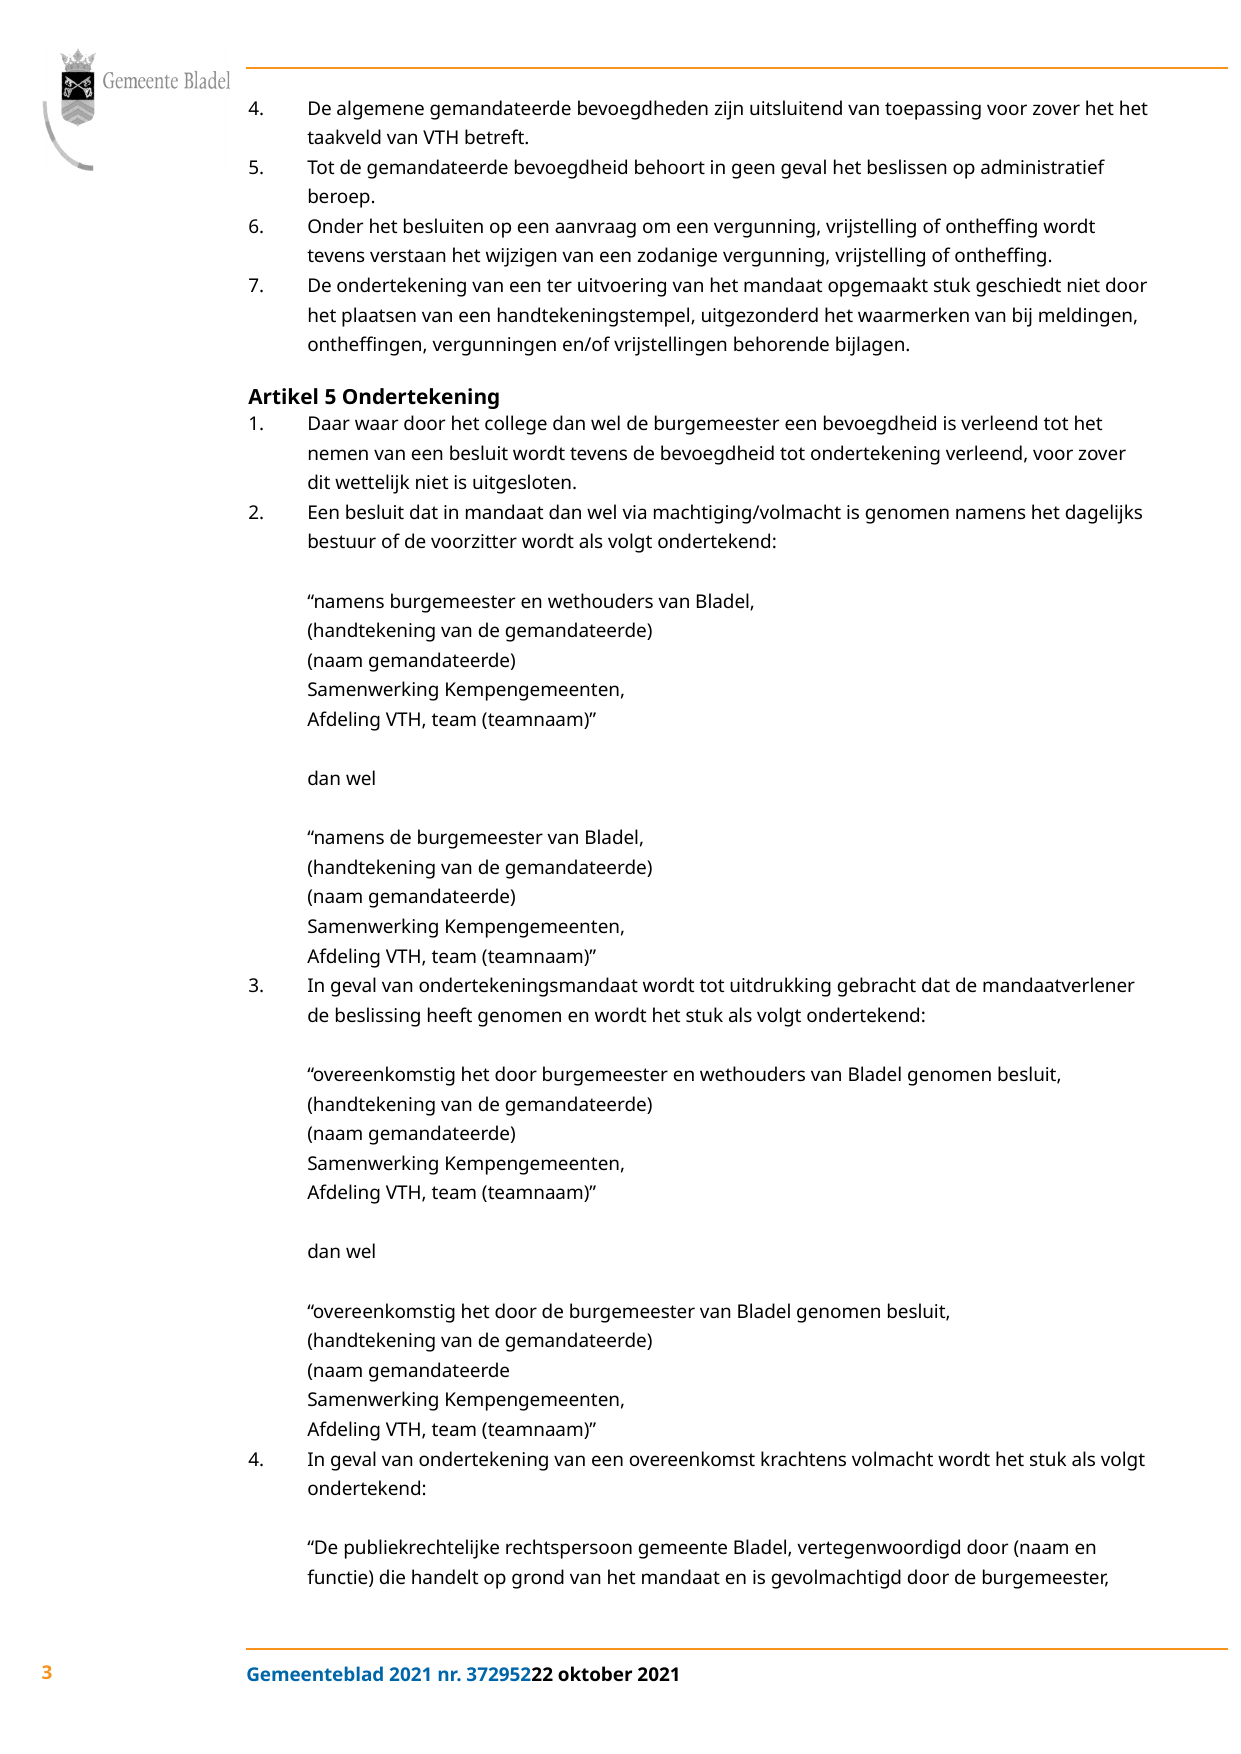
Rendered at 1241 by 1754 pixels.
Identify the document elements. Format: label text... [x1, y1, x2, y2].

list (naam gemandateerde) [248, 647, 1152, 673]
list Samenwerking Kempengemeenten, [248, 677, 1152, 702]
list (handtekening van de gemandateerde) [248, 617, 1152, 643]
list (naam gemandateerde) [248, 884, 1152, 909]
list Daar waar door het college dan wel de burgemeester een bevoegdheid is verleend tot het nemen van een besluit wordt tevens de bevoegdheid tot ondertekening verleend, voor zover dit wettelijk niet is uitgesloten. [248, 410, 1152, 495]
list (handtekening van de gemandateerde) [248, 854, 1152, 880]
list dan wel [248, 1239, 1152, 1264]
list Tot de gemandateerde bevoegdheid behoort in geen geval het beslissen op administratief beroep. [248, 154, 1152, 209]
list Afdeling VTH, team (teamnaam)” [248, 1179, 1152, 1205]
list Afdeling VTH, team (teamnaam)” [248, 1416, 1152, 1442]
list De algemene gemandateerde bevoegdheden zijn uitsluitend van toepassing voor zover het het taakveld van VTH betreft. [248, 95, 1152, 150]
list Een besluit dat in mandaat dan wel via machtiging/volmacht is genomen namens het dagelijks bestuur of de voorzitter wordt als volgt ondertekend: [248, 499, 1152, 554]
list In geval van ondertekening van een overeenkomst krachtens volmacht wordt het stuk als volgt ondertekend: [248, 1446, 1152, 1501]
list “overeenkomstig het door burgemeester en wethouders van Bladel genomen besluit, [248, 1061, 1152, 1087]
picture [41, 47, 231, 172]
list (naam gemandateerde) [248, 1120, 1152, 1146]
list Afdeling VTH, team (teamnaam)” [248, 706, 1152, 732]
list Samenwerking Kempengemeenten, [248, 913, 1152, 939]
list Afdeling VTH, team (teamnaam)” [248, 943, 1152, 968]
list (naam gemandateerde [248, 1357, 1152, 1383]
text Artikel 5 Ondertekening [248, 382, 1152, 410]
list “overeenkomstig het door de burgemeester van Bladel genomen besluit, [248, 1298, 1152, 1323]
list Onder het besluiten op een aanvraag om een vergunning, vrijstelling of ontheffing wordt tevens verstaan het wijzigen van een zodanige vergunning, vrijstelling of ontheffing. [248, 213, 1152, 268]
list “De publiekrechtelijke rechtspersoon gemeente Bladel, vertegenwoordigd door (naam en functie) die handelt op grond van het mandaat en is gevolmachtigd door de burgemeester, [248, 1534, 1152, 1590]
list “namens burgemeester en wethouders van Bladel, [248, 588, 1152, 613]
list (handtekening van de gemandateerde) [248, 1327, 1152, 1353]
list Samenwerking Kempengemeenten, [248, 1387, 1152, 1412]
list “namens de burgemeester van Bladel, [248, 824, 1152, 850]
list Samenwerking Kempengemeenten, [248, 1150, 1152, 1176]
list In geval van ondertekeningsmandaat wordt tot uitdrukking gebracht dat de mandaatverlener de beslissing heeft genomen en wordt het stuk als volgt ondertekend: [248, 972, 1152, 1028]
list dan wel [248, 765, 1152, 791]
list (handtekening van de gemandateerde) [248, 1091, 1152, 1116]
list De ondertekening van een ter uitvoering van het mandaat opgemaakt stuk geschiedt niet door het plaatsen van een handtekeningstempel, uitgezonderd het waarmerken van bij meldingen, ontheffingen, vergunningen en/of vrijstellingen behorende bijlagen. [248, 272, 1152, 357]
